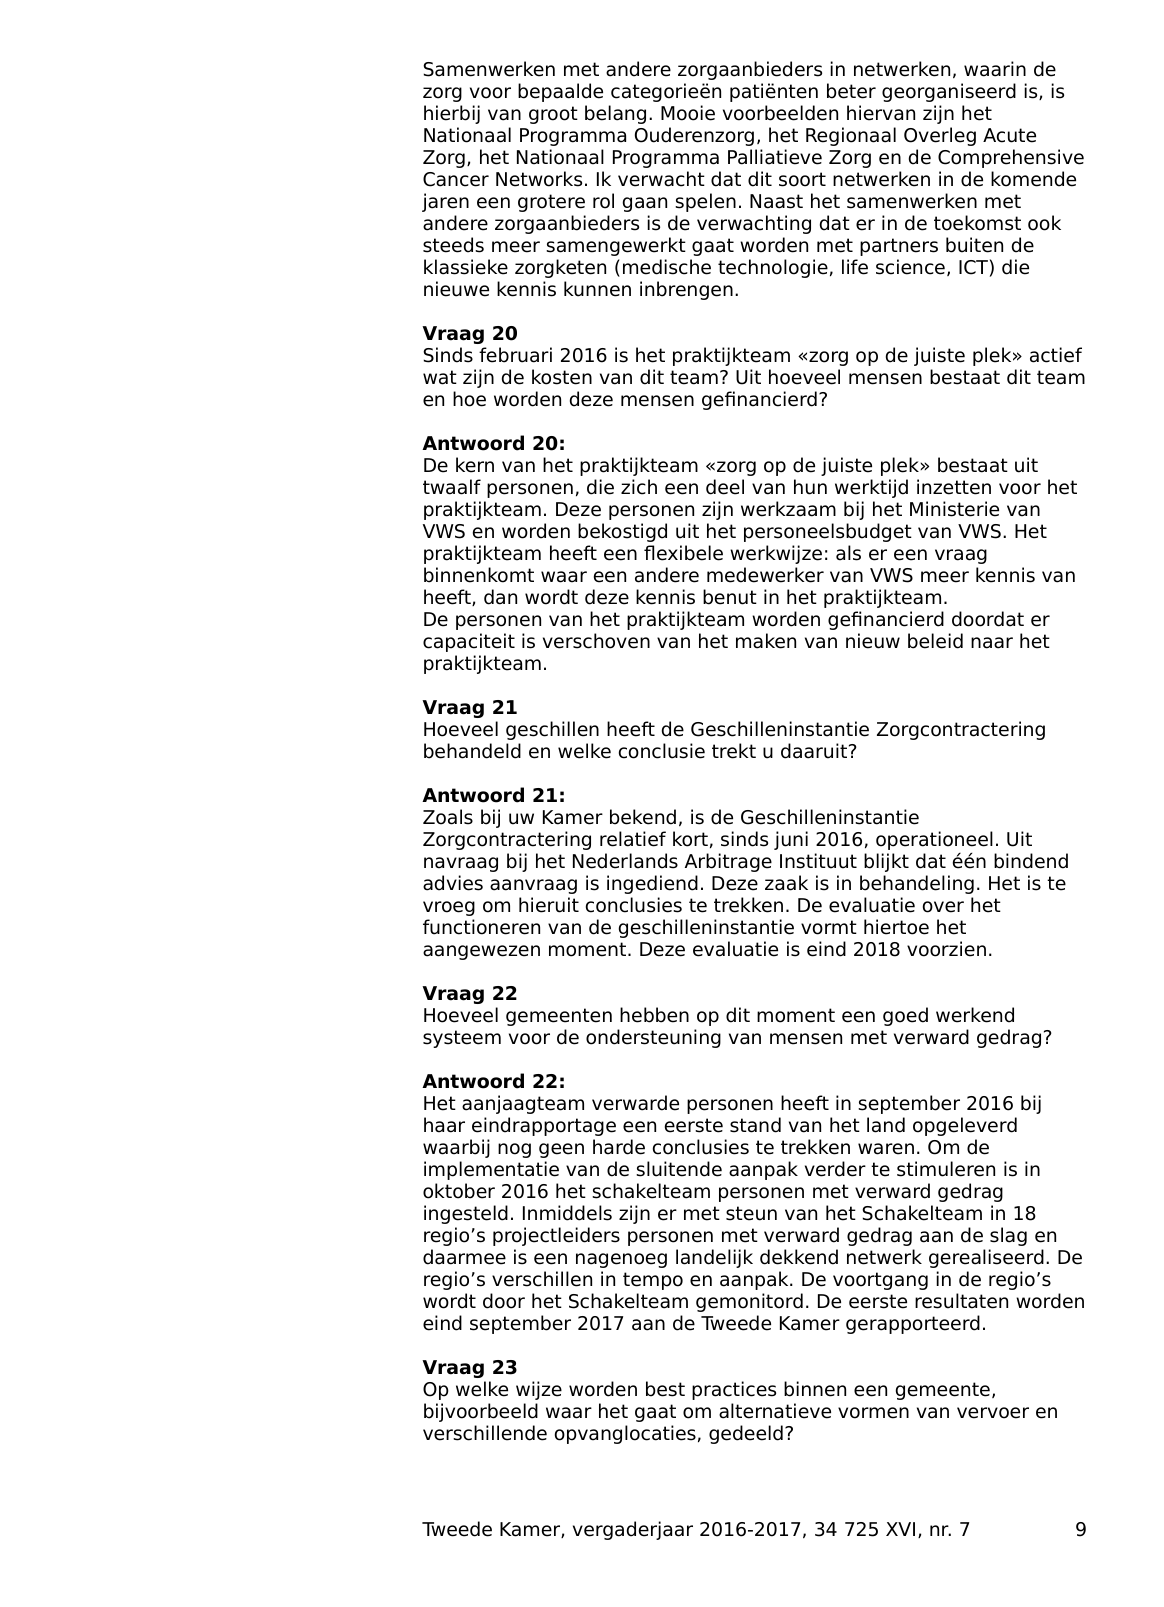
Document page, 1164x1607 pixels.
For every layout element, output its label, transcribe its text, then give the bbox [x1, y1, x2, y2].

text De kern van het praktijkteam «zorg op de juiste plek» bestaat uit twaalf personen, die zich een deel van hun werktijd inzetten voor het praktijkteam. Deze personen zijn werkzaam bij het Ministerie van VWS en worden bekostigd uit het personeelsbudget van VWS. Het praktijkteam heeft een flexibele werkwijze: als er een vraag binnenkomt waar een andere medewerker van VWS meer kennis van heeft, dan wordt deze kennis benut in het praktijkteam. [422, 455, 1087, 609]
text Hoeveel geschillen heeft de Geschilleninstantie Zorgcontractering behandeld en welke conclusie trekt u daaruit? [422, 719, 1087, 763]
text Antwoord 20: [422, 433, 1087, 455]
text Op welke wijze worden best practices binnen een gemeente, bijvoorbeeld waar het gaat om alternatieve vormen van vervoer en verschillende opvanglocaties, gedeeld? [422, 1379, 1087, 1445]
text Zoals bij uw Kamer bekend, is de Geschilleninstantie Zorgcontractering relatief kort, sinds juni 2016, operationeel. Uit navraag bij het Nederlands Arbitrage Instituut blijkt dat één bindend advies aanvraag is ingediend. Deze zaak is in behandeling. Het is te vroeg om hieruit conclusies te trekken. De evaluatie over het functioneren van de geschilleninstantie vormt hiertoe het aangewezen moment. Deze evaluatie is eind 2018 voorzien. [422, 807, 1087, 961]
text Vraag 21 [422, 697, 1087, 719]
text Samenwerken met andere zorgaanbieders in netwerken, waarin de zorg voor bepaalde categorieën patiënten beter georganiseerd is, is hierbij van groot belang. Mooie voorbeelden hiervan zijn het Nationaal Programma Ouderenzorg, het Regionaal Overleg Acute Zorg, het Nationaal Programma Palliatieve Zorg en de Comprehensive Cancer Networks. Ik verwacht dat dit soort netwerken in de komende jaren een grotere rol gaan spelen. Naast het samenwerken met andere zorgaanbieders is de verwachting dat er in de toekomst ook steeds meer samengewerkt gaat worden met partners buiten de klassieke zorgketen (medische technologie, life science, ICT) die nieuwe kennis kunnen inbrengen. [422, 59, 1087, 301]
text Vraag 22 [422, 983, 1087, 1005]
text Hoeveel gemeenten hebben op dit moment een goed werkend systeem voor de ondersteuning van mensen met verward gedrag? [422, 1005, 1087, 1049]
text Vraag 23 [422, 1357, 1087, 1379]
text De personen van het praktijkteam worden gefinancierd doordat er capaciteit is verschoven van het maken van nieuw beleid naar het praktijkteam. [422, 609, 1087, 675]
text Vraag 20 [422, 323, 1087, 345]
text Antwoord 22: [422, 1071, 1087, 1093]
text Sinds februari 2016 is het praktijkteam «zorg op de juiste plek» actief wat zijn de kosten van dit team? Uit hoeveel mensen bestaat dit team en hoe worden deze mensen gefinancierd? [422, 345, 1087, 411]
text Antwoord 21: [422, 785, 1087, 807]
text Het aanjaagteam verwarde personen heeft in september 2016 bij haar eindrapportage een eerste stand van het land opgeleverd waarbij nog geen harde conclusies te trekken waren. Om de implementatie van de sluitende aanpak verder te stimuleren is in oktober 2016 het schakelteam personen met verward gedrag ingesteld. Inmiddels zijn er met steun van het Schakelteam in 18 regio’s projectleiders personen met verward gedrag aan de slag en daarmee is een nagenoeg landelijk dekkend netwerk gerealiseerd. De regio’s verschillen in tempo en aanpak. De voortgang in de regio’s wordt door het Schakelteam gemonitord. De eerste resultaten worden eind september 2017 aan de Tweede Kamer gerapporteerd. [422, 1093, 1087, 1335]
